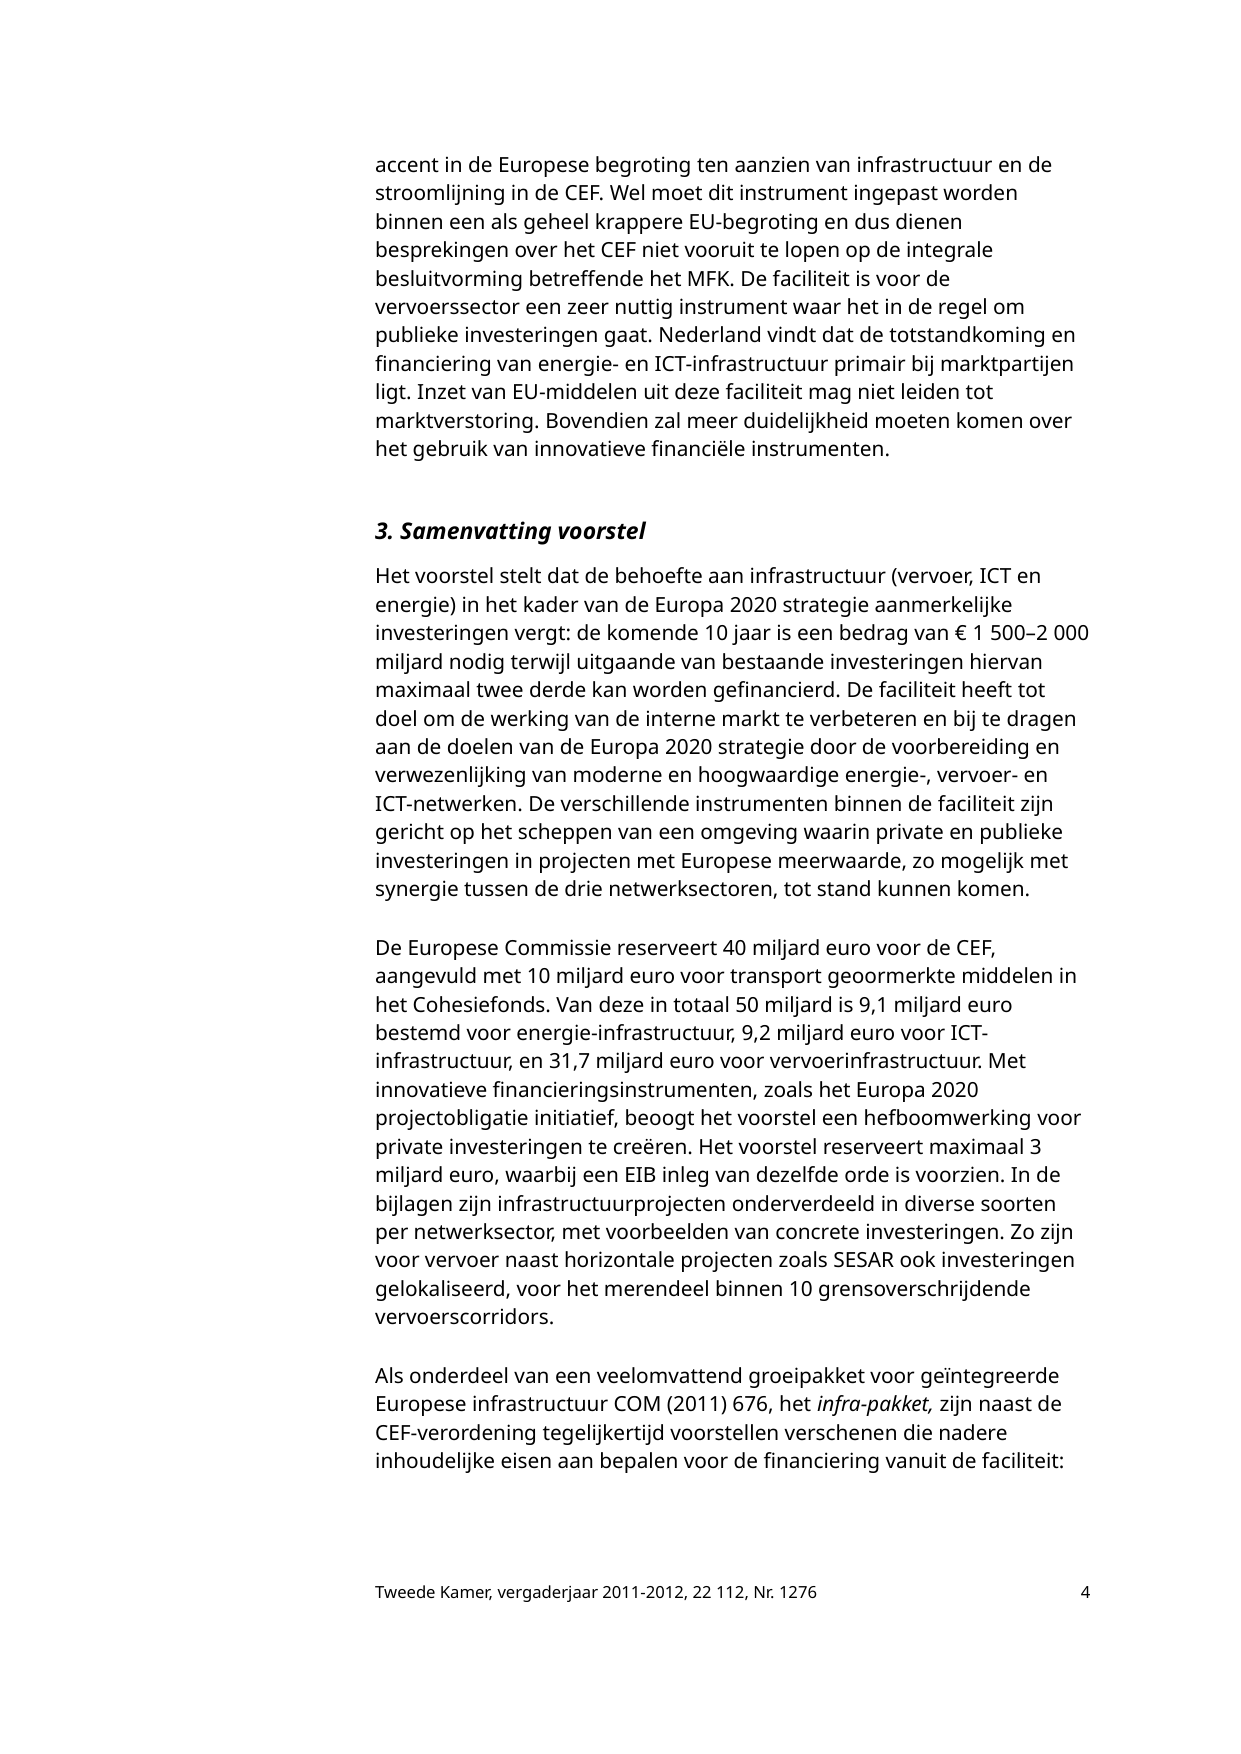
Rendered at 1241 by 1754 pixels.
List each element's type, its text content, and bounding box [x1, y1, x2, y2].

text accent in de Europese begroting ten aanzien van infrastructuur en de stroomlijning in de CEF. Wel moet dit instrument ingepast worden binnen een als geheel krappere EU-begroting en dus dienen besprekingen over het CEF niet vooruit te lopen op de integrale besluitvorming betreffende het MFK. De faciliteit is voor de vervoerssector een zeer nuttig instrument waar het in de regel om publieke investeringen gaat. Nederland vindt dat de totstandkoming en financiering van energie- en ICT-infrastructuur primair bij marktpartijen ligt. Inzet van EU-middelen uit deze faciliteit mag niet leiden tot marktverstoring. Bovendien zal meer duidelijkheid moeten komen over het gebruik van innovatieve financiële instrumenten. [375, 150, 1090, 463]
subtitle 3. Samenvatting voorstel [375, 515, 1090, 547]
text Het voorstel stelt dat de behoefte aan infrastructuur (vervoer, ICT en energie) in het kader van de Europa 2020 strategie aanmerkelijke investeringen vergt: de komende 10 jaar is een bedrag van € 1 500–2 000 miljard nodig terwijl uitgaande van bestaande investeringen hiervan maximaal twee derde kan worden gefinancierd. De faciliteit heeft tot doel om de werking van de interne markt te verbeteren en bij te dragen aan de doelen van de Europa 2020 strategie door de voorbereiding en verwezenlijking van moderne en hoogwaardige energie-, vervoer- en ICT-netwerken. De verschillende instrumenten binnen de faciliteit zijn gericht op het scheppen van een omgeving waarin private en publieke investeringen in projecten met Europese meerwaarde, zo mogelijk met synergie tussen de drie netwerksectoren, tot stand kunnen komen. [375, 562, 1090, 903]
text Als onderdeel van een veelomvattend groeipakket voor geïntegreerde Europese infrastructuur COM (2011) 676, het infra-pakket, zijn naast de CEF-verordening tegelijkertijd voorstellen verschenen die nadere inhoudelijke eisen aan bepalen voor de financiering vanuit de faciliteit: [375, 1361, 1090, 1475]
text De Europese Commissie reserveert 40 miljard euro voor de CEF, aangevuld met 10 miljard euro voor transport geoormerkte middelen in het Cohesiefonds. Van deze in totaal 50 miljard is 9,1 miljard euro bestemd voor energie-infrastructuur, 9,2 miljard euro voor ICT-infrastructuur, en 31,7 miljard euro voor vervoerinfrastructuur. Met innovatieve financieringsinstrumenten, zoals het Europa 2020 projectobligatie initiatief, beoogt het voorstel een hefboomwerking voor private investeringen te creëren. Het voorstel reserveert maximaal 3 miljard euro, waarbij een EIB inleg van dezelfde orde is voorzien. In de bijlagen zijn infrastructuurprojecten onderverdeeld in diverse soorten per netwerksector, met voorbeelden van concrete investeringen. Zo zijn voor vervoer naast horizontale projecten zoals SESAR ook investeringen gelokaliseerd, voor het merendeel binnen 10 grensoverschrijdende vervoerscorridors. [375, 933, 1090, 1331]
